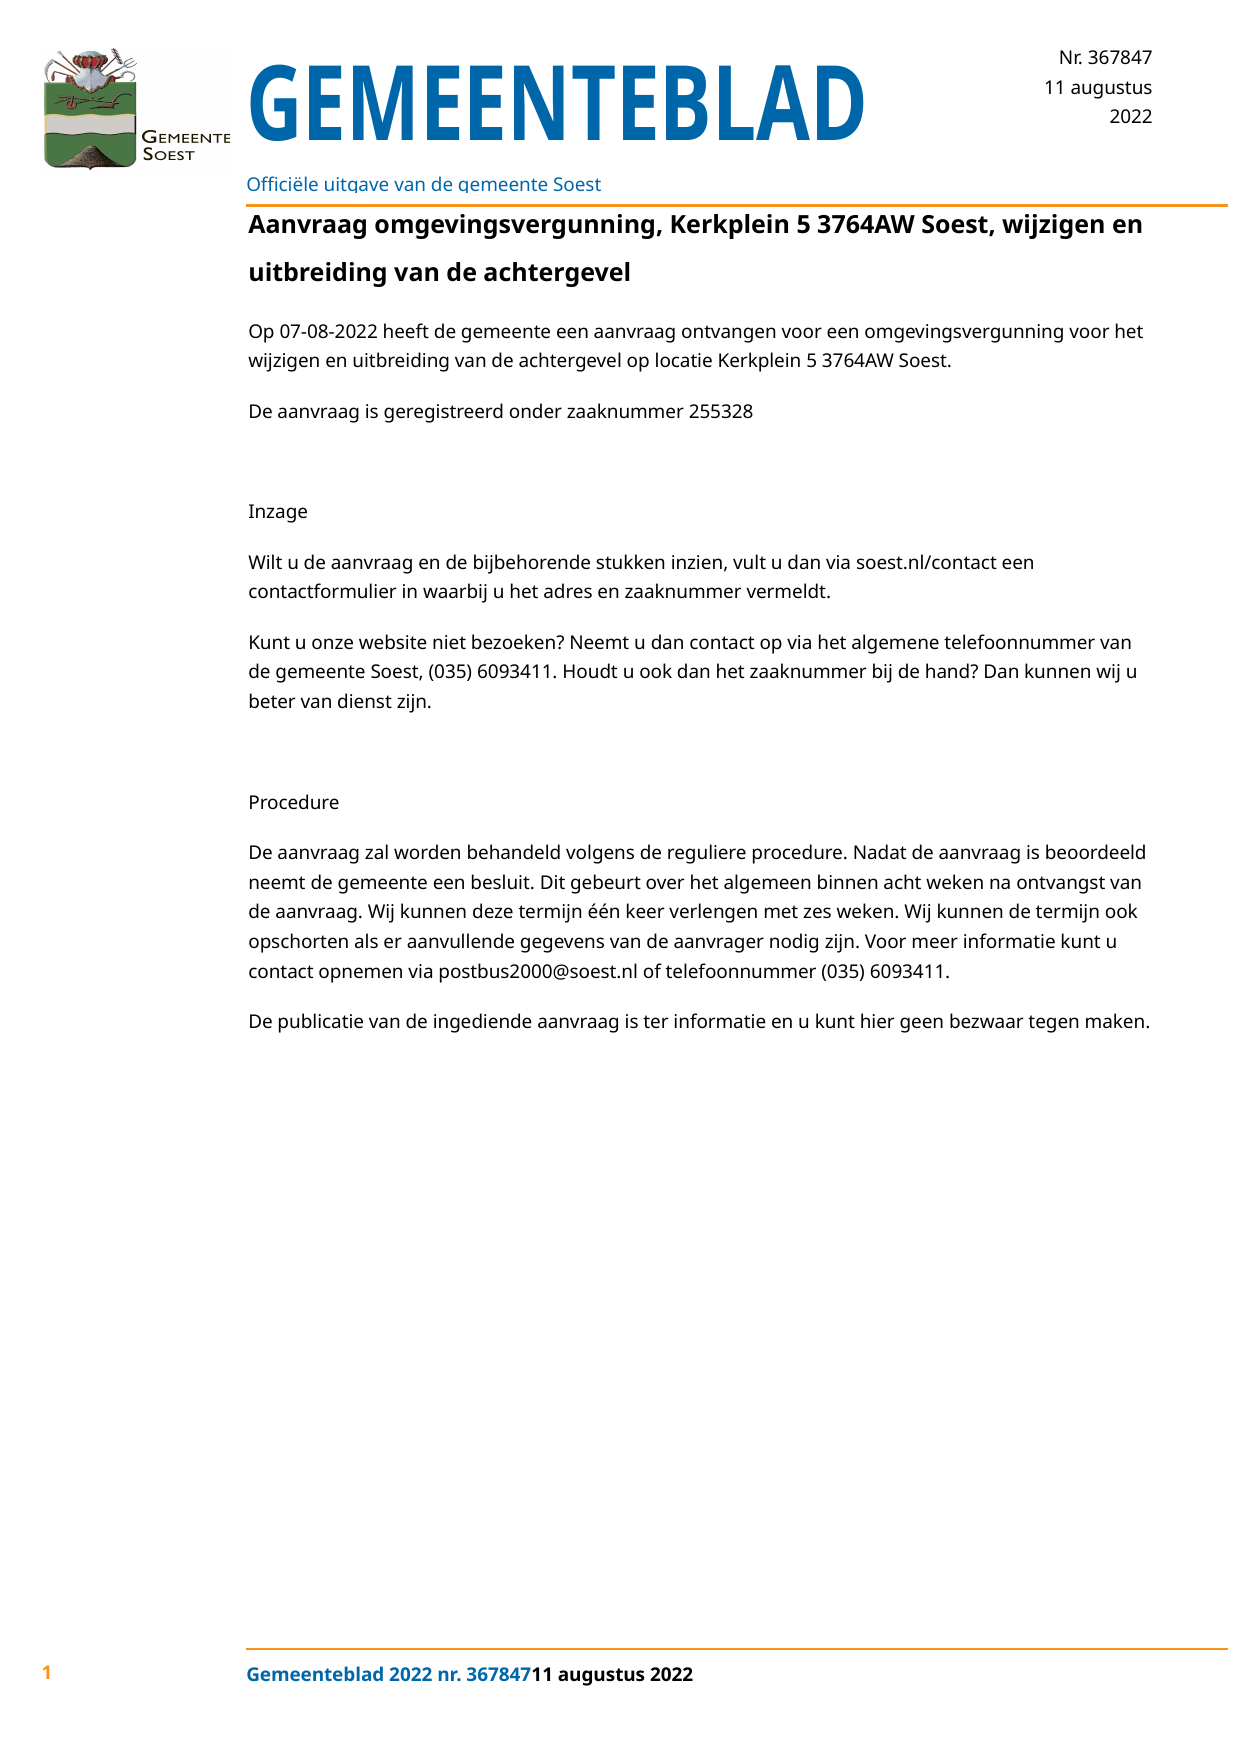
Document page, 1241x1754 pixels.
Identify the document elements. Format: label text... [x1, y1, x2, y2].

text Inzage [248, 499, 1152, 524]
text De aanvraag is geregistreerd onder zaaknummer 255328 [248, 398, 1152, 424]
text Aanvraag omgevingsvergunning, Kerkplein 5 3764AW Soest, wijzigen en uitbreiding van de achtergevel [248, 207, 1152, 288]
text Wilt u de aanvraag en de bijbehorende stukken inzien, vult u dan via soest.nl/contact een contactformulier in waarbij u het adres en zaaknummer vermeldt. [248, 549, 1152, 604]
text Kunt u onze website niet bezoeken? Neemt u dan contact op via het algemene telefoonnummer van de gemeente Soest, (035) 6093411. Houdt u ook dan het zaaknummer bij de hand? Dan kunnen wij u beter van dienst zijn. [248, 629, 1152, 714]
text De publicatie van de ingediende aanvraag is ter informatie en u kunt hier geen bezwaar tegen maken. [248, 1008, 1152, 1034]
text Op 07-08-2022 heeft de gemeente een aanvraag ontvangen voor een omgevingsvergunning voor het wijzigen en uitbreiding van de achtergevel op locatie Kerkplein 5 3764AW Soest. [248, 318, 1152, 373]
text De aanvraag zal worden behandeld volgens de reguliere procedure. Nadat de aanvraag is beoordeeld neemt de gemeente een besluit. Dit gebeurt over het algemeen binnen acht weken na ontvangst van de aanvraag. Wij kunnen deze termijn één keer verlengen met zes weken. Wij kunnen de termijn ook opschorten als er aanvullende gegevens van de aanvrager nodig zijn. Voor meer informatie kunt u contact opnemen via postbus2000@soest.nl of telefoonnummer (035) 6093411. [248, 839, 1152, 984]
picture [41, 47, 231, 172]
text Procedure [248, 789, 1152, 815]
